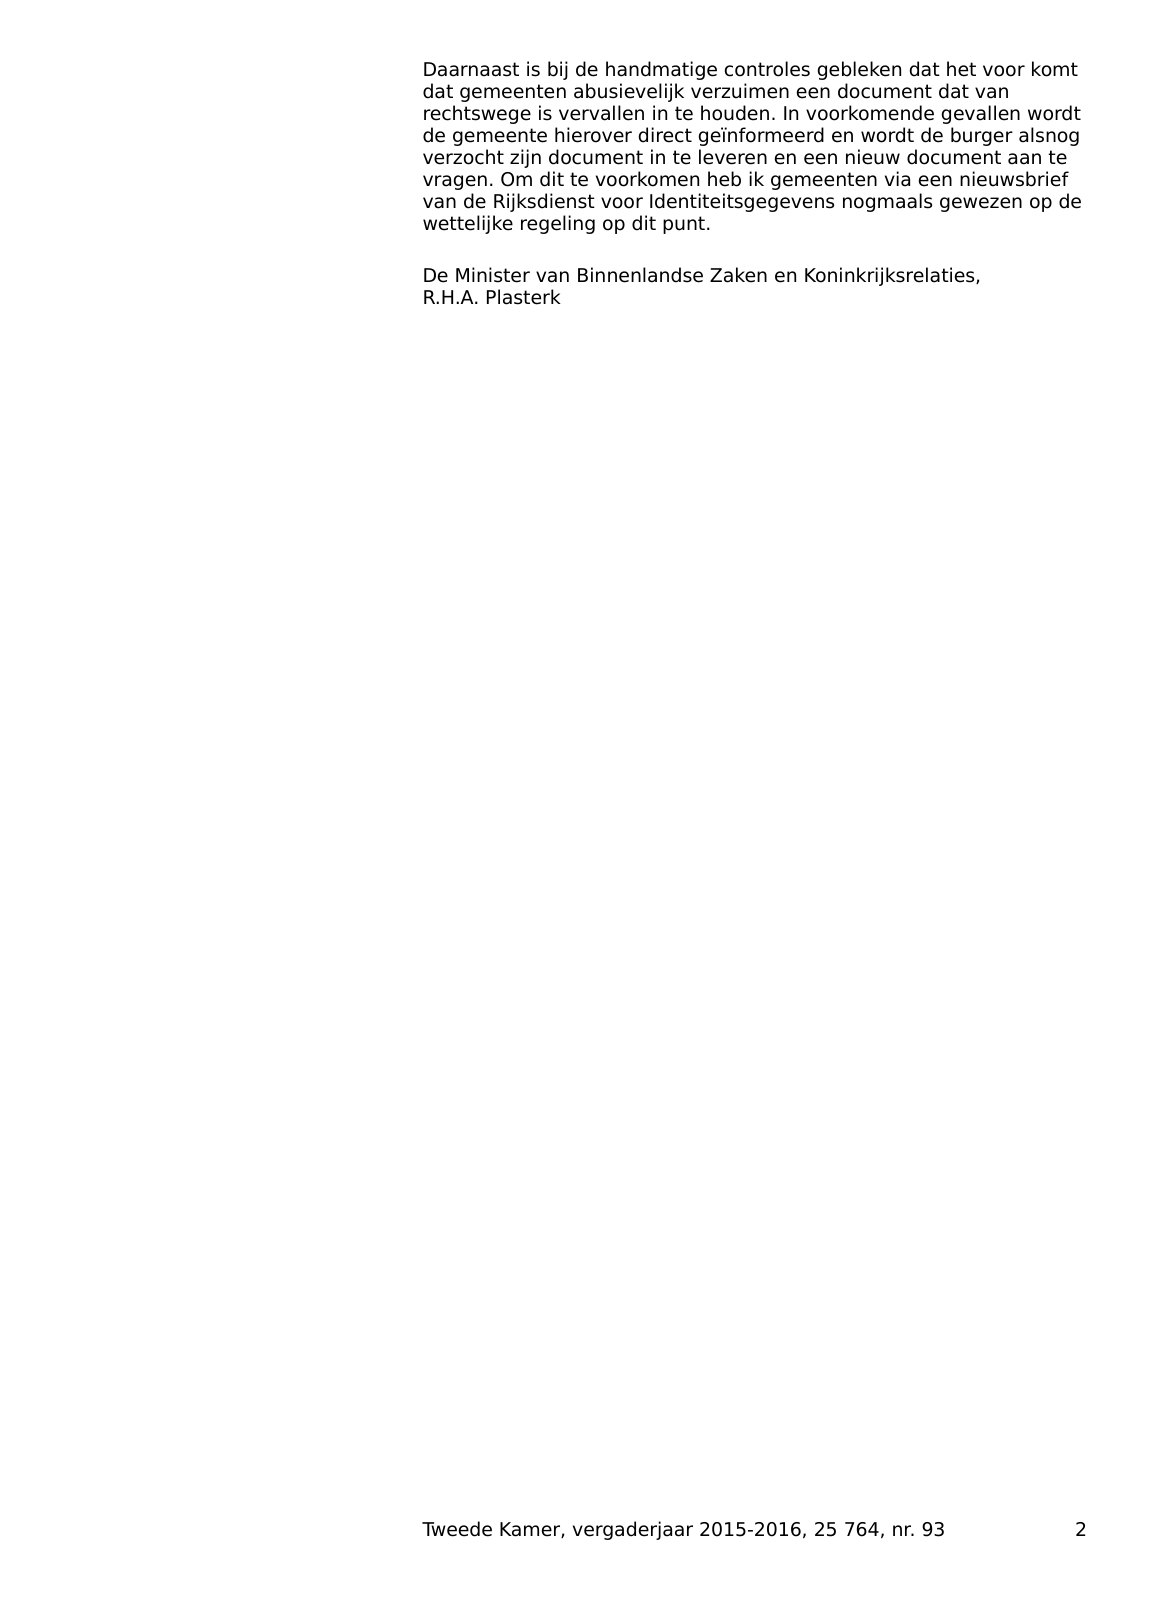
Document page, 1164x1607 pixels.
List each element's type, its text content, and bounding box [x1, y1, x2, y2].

text Daarnaast is bij de handmatige controles gebleken dat het voor komt dat gemeenten abusievelijk verzuimen een document dat van rechtswege is vervallen in te houden. In voorkomende gevallen wordt de gemeente hierover direct geïnformeerd en wordt de burger alsnog verzocht zijn document in te leveren en een nieuw document aan te vragen. Om dit te voorkomen heb ik gemeenten via een nieuwsbrief van de Rijksdienst voor Identiteitsgegevens nogmaals gewezen op de wettelijke regeling op dit punt. [422, 59, 1087, 235]
text De Minister van Binnenlandse Zaken en Koninkrijksrelaties, R.H.A. Plasterk [422, 265, 1087, 309]
